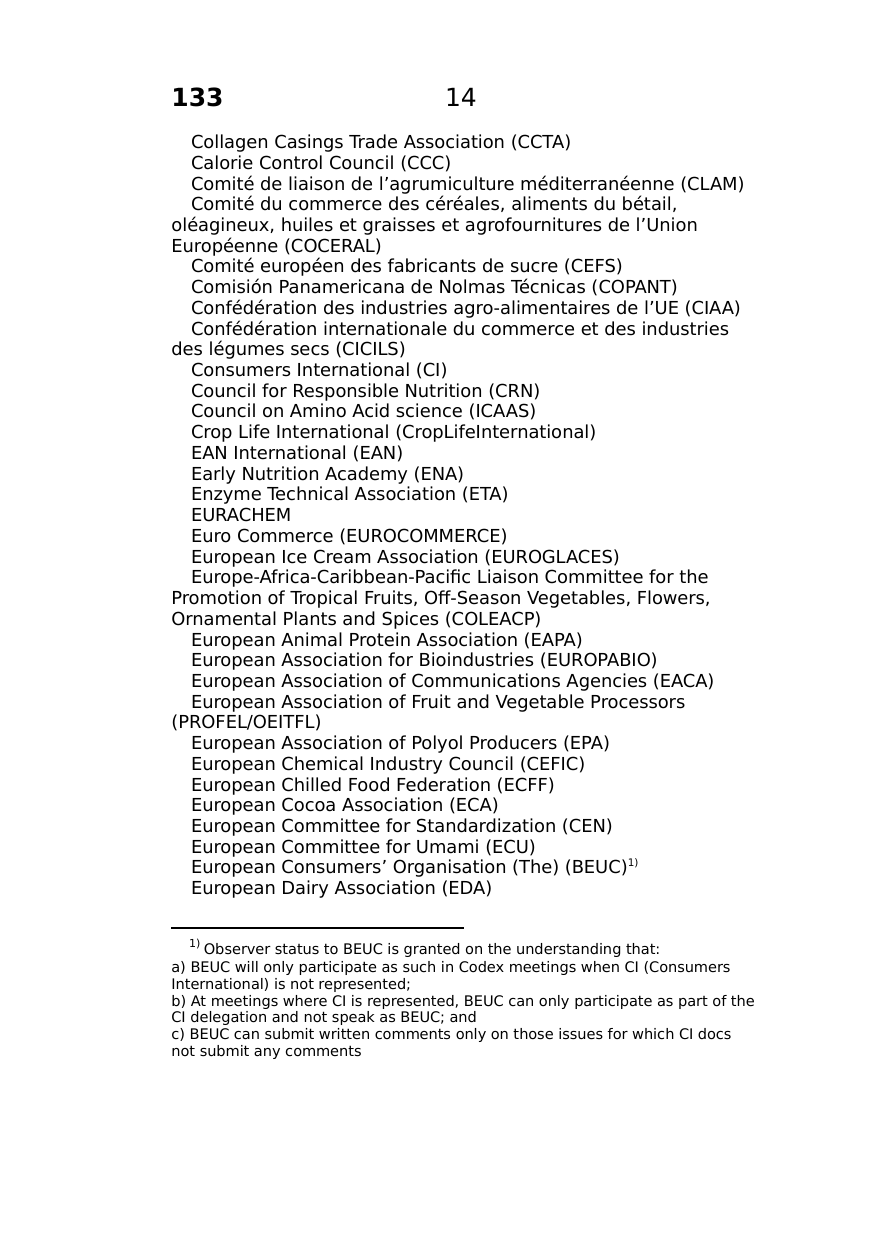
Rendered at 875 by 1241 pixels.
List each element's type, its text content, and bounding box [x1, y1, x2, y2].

text Observer status to BEUC is granted on the understanding that: [171, 937, 756, 959]
text Calorie Control Council (CCC) [171, 153, 756, 173]
text Council for Responsible Nutrition (CRN) [171, 381, 756, 401]
text EURACHEM [171, 505, 756, 526]
text European Chemical Industry Council (CEFIC) [171, 754, 756, 774]
text Confédération internationale du commerce et des industries des légumes secs (CICILS) [171, 318, 756, 360]
text European Dairy Association (EDA) [171, 878, 756, 899]
text European Committee for Standardization (CEN) [171, 816, 756, 837]
text European Committee for Umami (ECU) [171, 837, 756, 857]
text Crop Life International (CropLifeInternational) [171, 422, 756, 443]
text Comité du commerce des céréales, aliments du bétail, oléagineux, huiles et graisses et agrofournitures de l’Union Européenne (COCERAL) [171, 194, 756, 256]
text Comisión Panamericana de Nolmas Técnicas (COPANT) [171, 277, 756, 298]
text Collagen Casings Trade Association (CCTA) [171, 132, 756, 153]
text European Ice Cream Association (EUROGLACES) [171, 546, 756, 567]
text Consumers International (CI) [171, 360, 756, 381]
text Comité européen des fabricants de sucre (CEFS) [171, 256, 756, 277]
text European Consumers’ Organisation (The) (BEUC) [171, 857, 756, 878]
text a) BEUC will only participate as such in Codex meetings when CI (Consumers International) is not represented; [171, 959, 756, 992]
text Europe-Africa-Caribbean-Pacific Liaison Committee for the Promotion of Tropical Fruits, Off-Season Vegetables, Flowers, Ornamental Plants and Spices (COLEACP) [171, 567, 756, 629]
text European Association of Communications Agencies (EACA) [171, 671, 756, 692]
text Early Nutrition Academy (ENA) [171, 463, 756, 484]
text c) BEUC can submit written comments only on those issues for which CI docs not submit any comments [171, 1026, 756, 1060]
text European Cocoa Association (ECA) [171, 795, 756, 816]
text European Association of Fruit and Vegetable Processors (PROFEL/OEITFL) [171, 692, 756, 733]
text Comité de liaison de l’agrumiculture méditerranéenne (CLAM) [171, 173, 756, 194]
text European Association of Polyol Producers (EPA) [171, 733, 756, 754]
text European Association for Bioindustries (EUROPABIO) [171, 650, 756, 671]
text EAN International (EAN) [171, 443, 756, 463]
text Confédération des industries agro-alimentaires de l’UE (CIAA) [171, 298, 756, 318]
text b) At meetings where CI is represented, BEUC can only participate as part of the CI delegation and not speak as BEUC; and [171, 992, 756, 1026]
text European Animal Protein Association (EAPA) [171, 629, 756, 650]
text European Chilled Food Federation (ECFF) [171, 774, 756, 795]
text Euro Commerce (EUROCOMMERCE) [171, 526, 756, 546]
text Enzyme Technical Association (ETA) [171, 484, 756, 505]
text Council on Amino Acid science (ICAAS) [171, 401, 756, 422]
